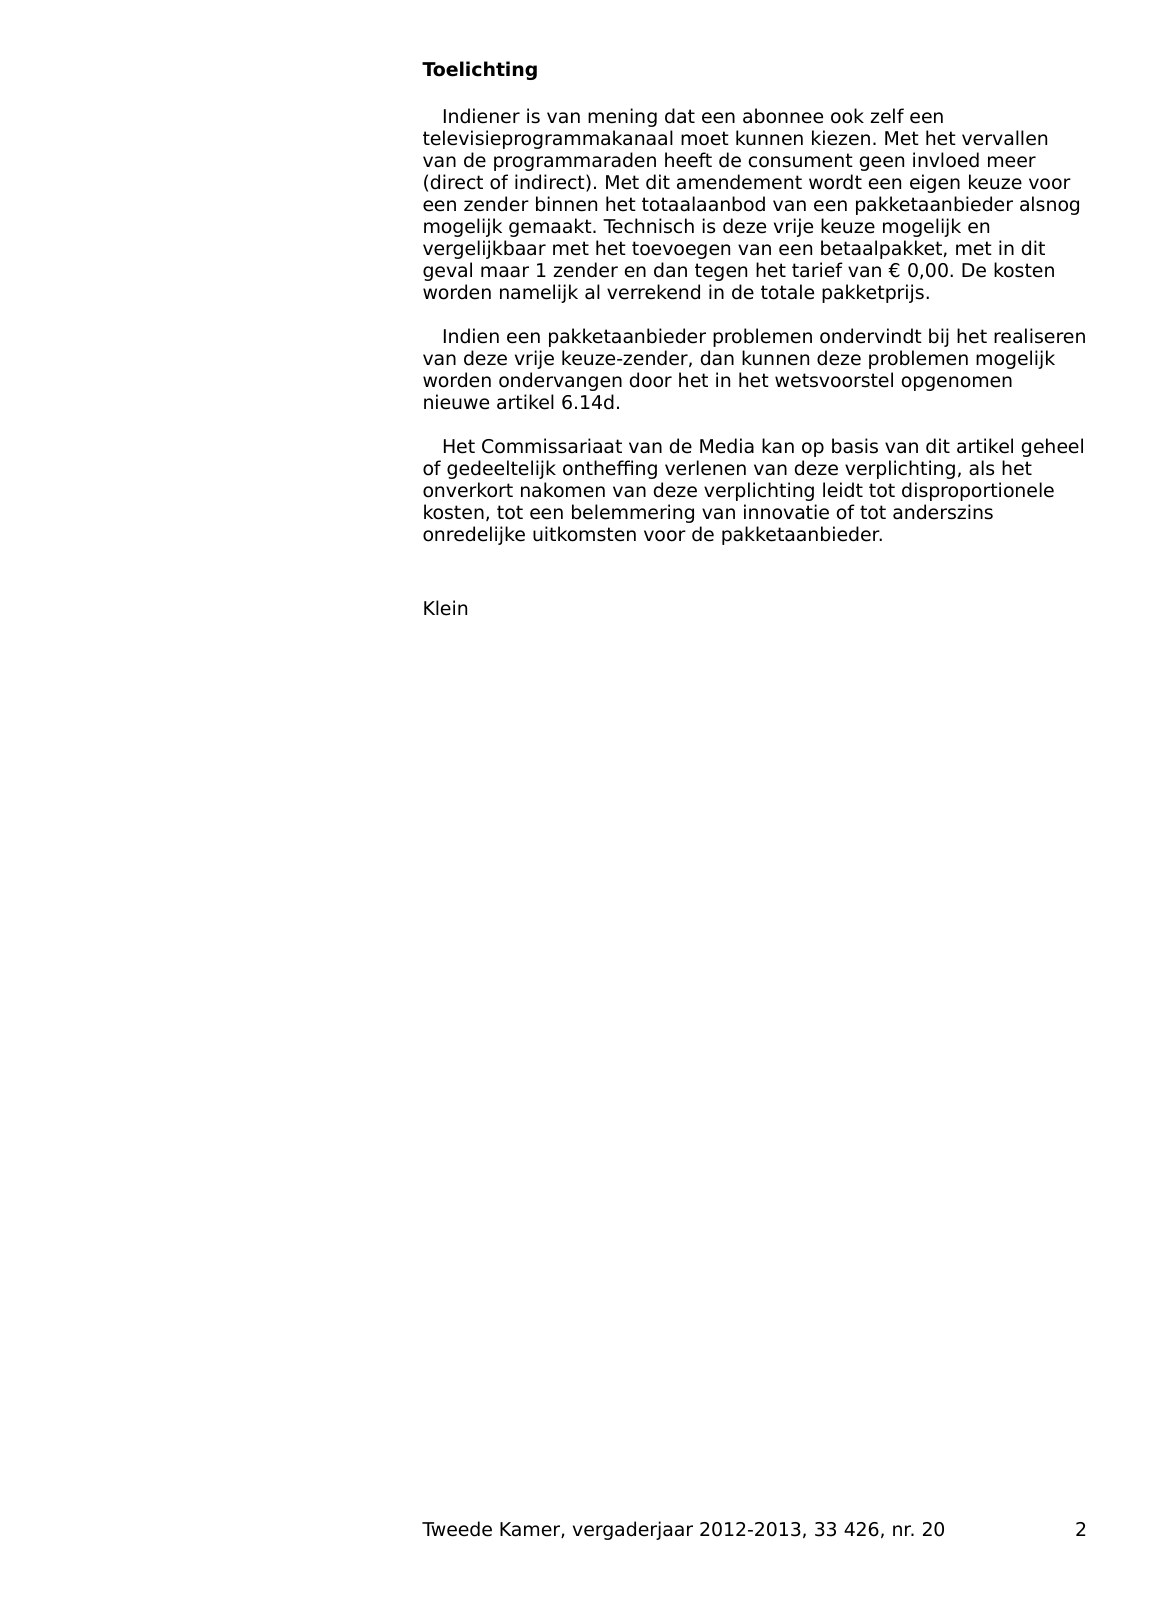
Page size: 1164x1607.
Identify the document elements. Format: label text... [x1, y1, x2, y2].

text Indien een pakketaanbieder problemen ondervindt bij het realiseren van deze vrije keuze-zender, dan kunnen deze problemen mogelijk worden ondervangen door het in het wetsvoorstel opgenomen nieuwe artikel 6.14d. [422, 326, 1087, 414]
subtitle Toelichting [422, 59, 1087, 81]
text Indiener is van mening dat een abonnee ook zelf een televisieprogrammakanaal moet kunnen kiezen. Met het vervallen van de programmaraden heeft de consument geen invloed meer (direct of indirect). Met dit amendement wordt een eigen keuze voor een zender binnen het totaalaanbod van een pakketaanbieder alsnog mogelijk gemaakt. Technisch is deze vrije keuze mogelijk en vergelijkbaar met het toevoegen van een betaalpakket, met in dit geval maar 1 zender en dan tegen het tarief van € 0,00. De kosten worden namelijk al verrekend in de totale pakketprijs. [422, 106, 1087, 304]
text Het Commissariaat van de Media kan op basis van dit artikel geheel of gedeeltelijk ontheffing verlenen van deze verplichting, als het onverkort nakomen van deze verplichting leidt tot disproportionele kosten, tot een belemmering van innovatie of tot anderszins onredelijke uitkomsten voor de pakketaanbieder. [422, 436, 1087, 546]
text Klein [422, 576, 1087, 620]
